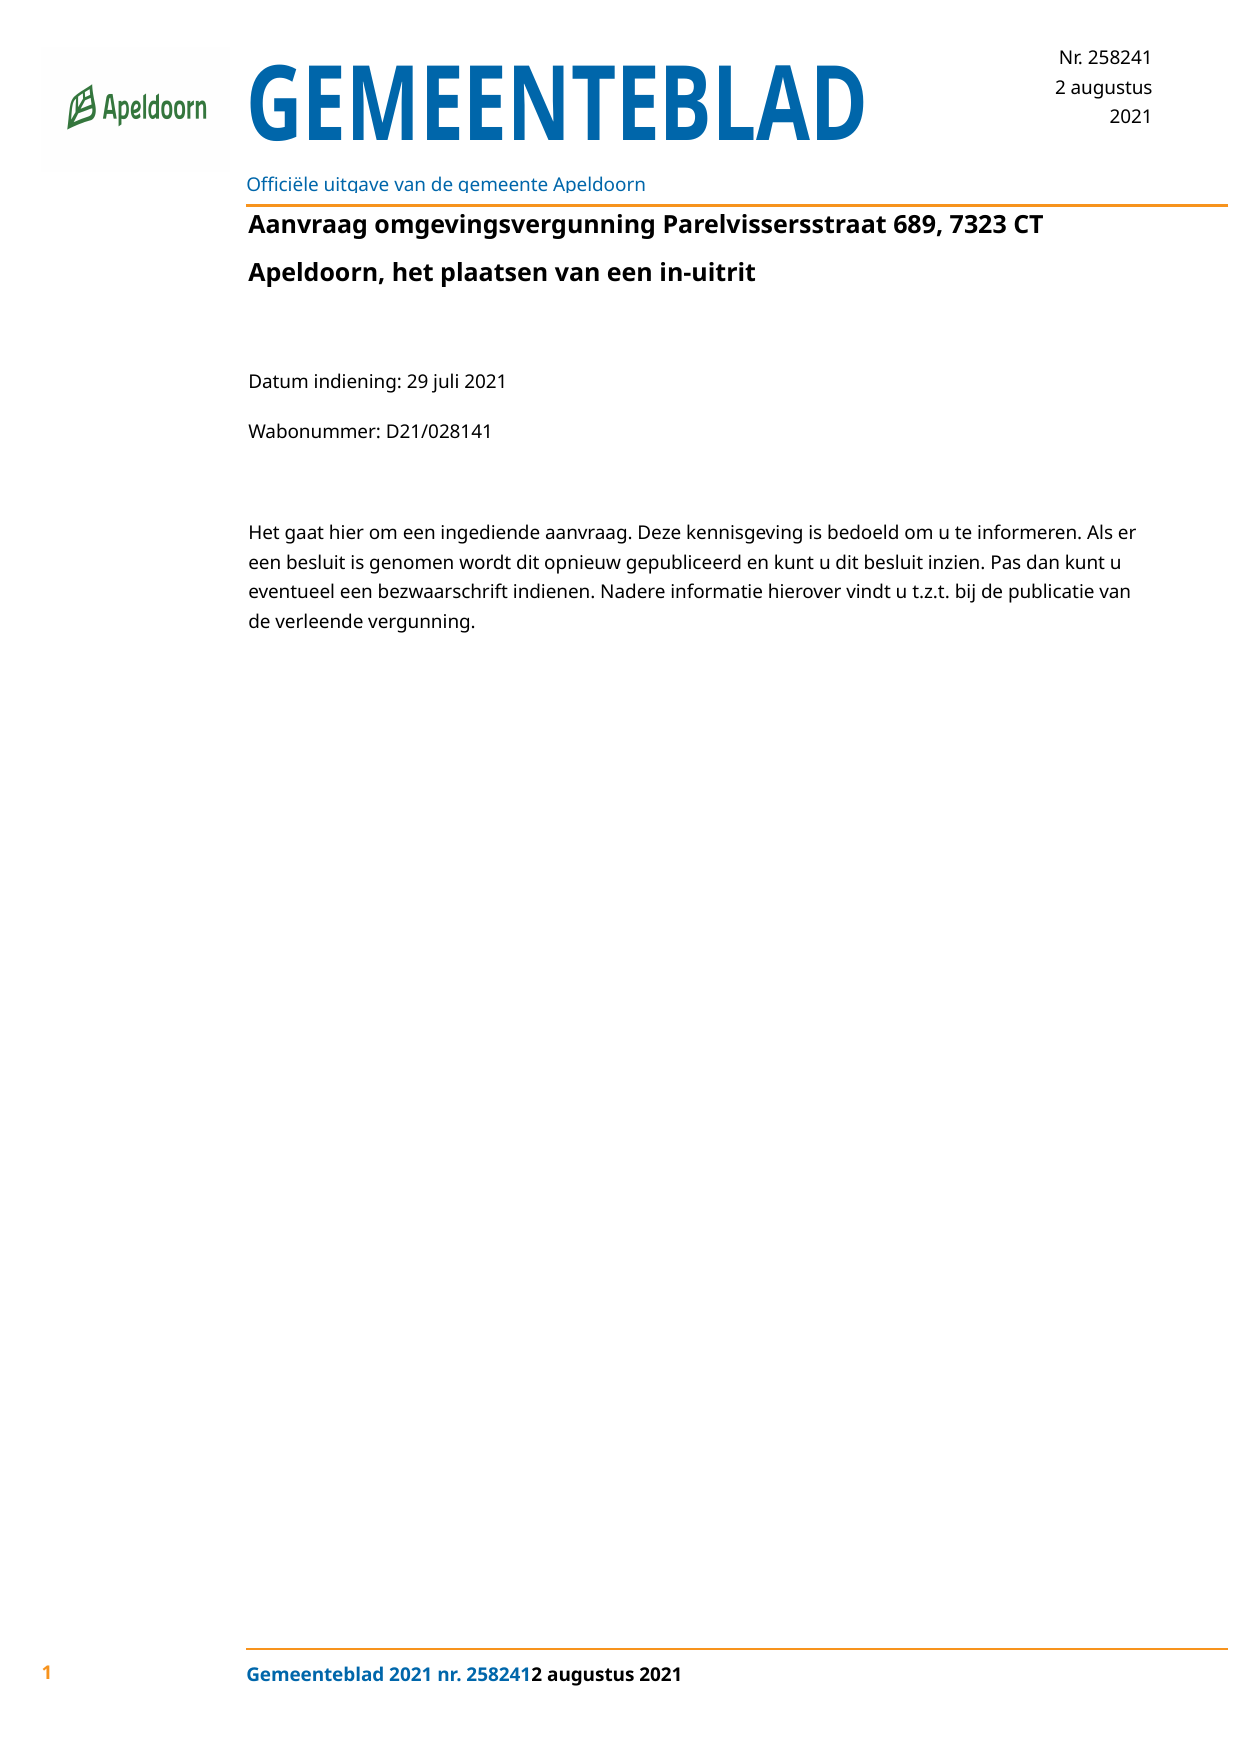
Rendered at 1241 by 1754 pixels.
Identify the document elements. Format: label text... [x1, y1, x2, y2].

text Het gaat hier om een ingediende aanvraag. Deze kennisgeving is bedoeld om u te informeren. Als er een besluit is genomen wordt dit opnieuw gepubliceerd en kunt u dit besluit inzien. Pas dan kunt u eventueel een bezwaarschrift indienen. Nadere informatie hierover vindt u t.z.t. bij de publicatie van de verleende vergunning. [248, 519, 1152, 634]
text Wabonummer: D21/028141 [248, 419, 1152, 444]
text Aanvraag omgevingsvergunning Parelvissersstraat 689, 7323 CT Apeldoorn, het plaatsen van een in-uitrit [248, 207, 1152, 288]
picture [41, 47, 231, 172]
text Datum indiening: 29 juli 2021 [248, 368, 1152, 394]
